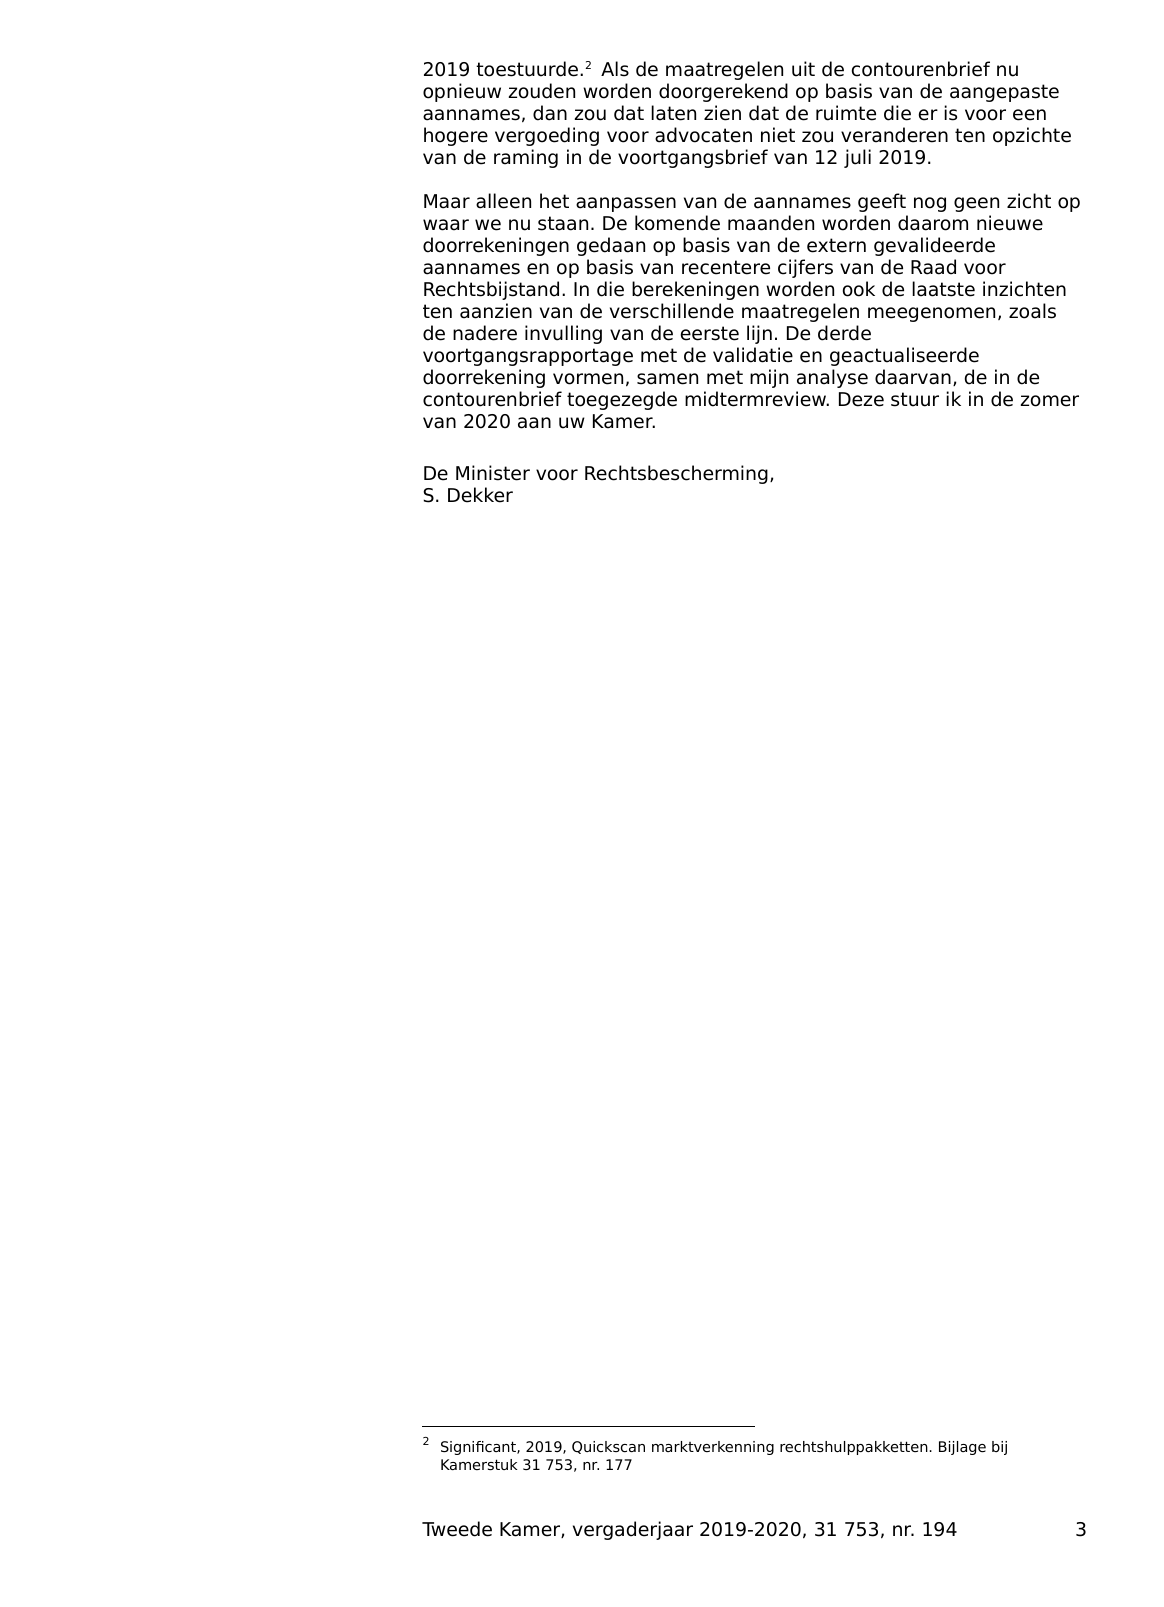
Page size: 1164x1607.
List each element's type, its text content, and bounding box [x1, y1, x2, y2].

text Maar alleen het aanpassen van de aannames geeft nog geen zicht op waar we nu staan. De komende maanden worden daarom nieuwe doorrekeningen gedaan op basis van de extern gevalideerde aannames en op basis van recentere cijfers van de Raad voor Rechtsbijstand. In die berekeningen worden ook de laatste inzichten ten aanzien van de verschillende maatregelen meegenomen, zoals de nadere invulling van de eerste lijn. De derde voortgangsrapportage met de validatie en geactualiseerde doorrekening vormen, samen met mijn analyse daarvan, de in de contourenbrief toegezegde midtermreview. Deze stuur ik in de zomer van 2020 aan uw Kamer. [422, 191, 1087, 433]
text 2019 toestuurde. Als de maatregelen uit de contourenbrief nu opnieuw zouden worden doorgerekend op basis van de aangepaste aannames, dan zou dat laten zien dat de ruimte die er is voor een hogere vergoeding voor advocaten niet zou veranderen ten opzichte van de raming in de voortgangsbrief van 12 juli 2019. [422, 59, 1087, 169]
text De Minister voor Rechtsbescherming, S. Dekker [422, 463, 1087, 507]
text Significant, 2019, Quickscan marktverkenning rechtshulppakketten. Bijlage bij Kamerstuk 31 753, nr. 177 [422, 1435, 1087, 1474]
